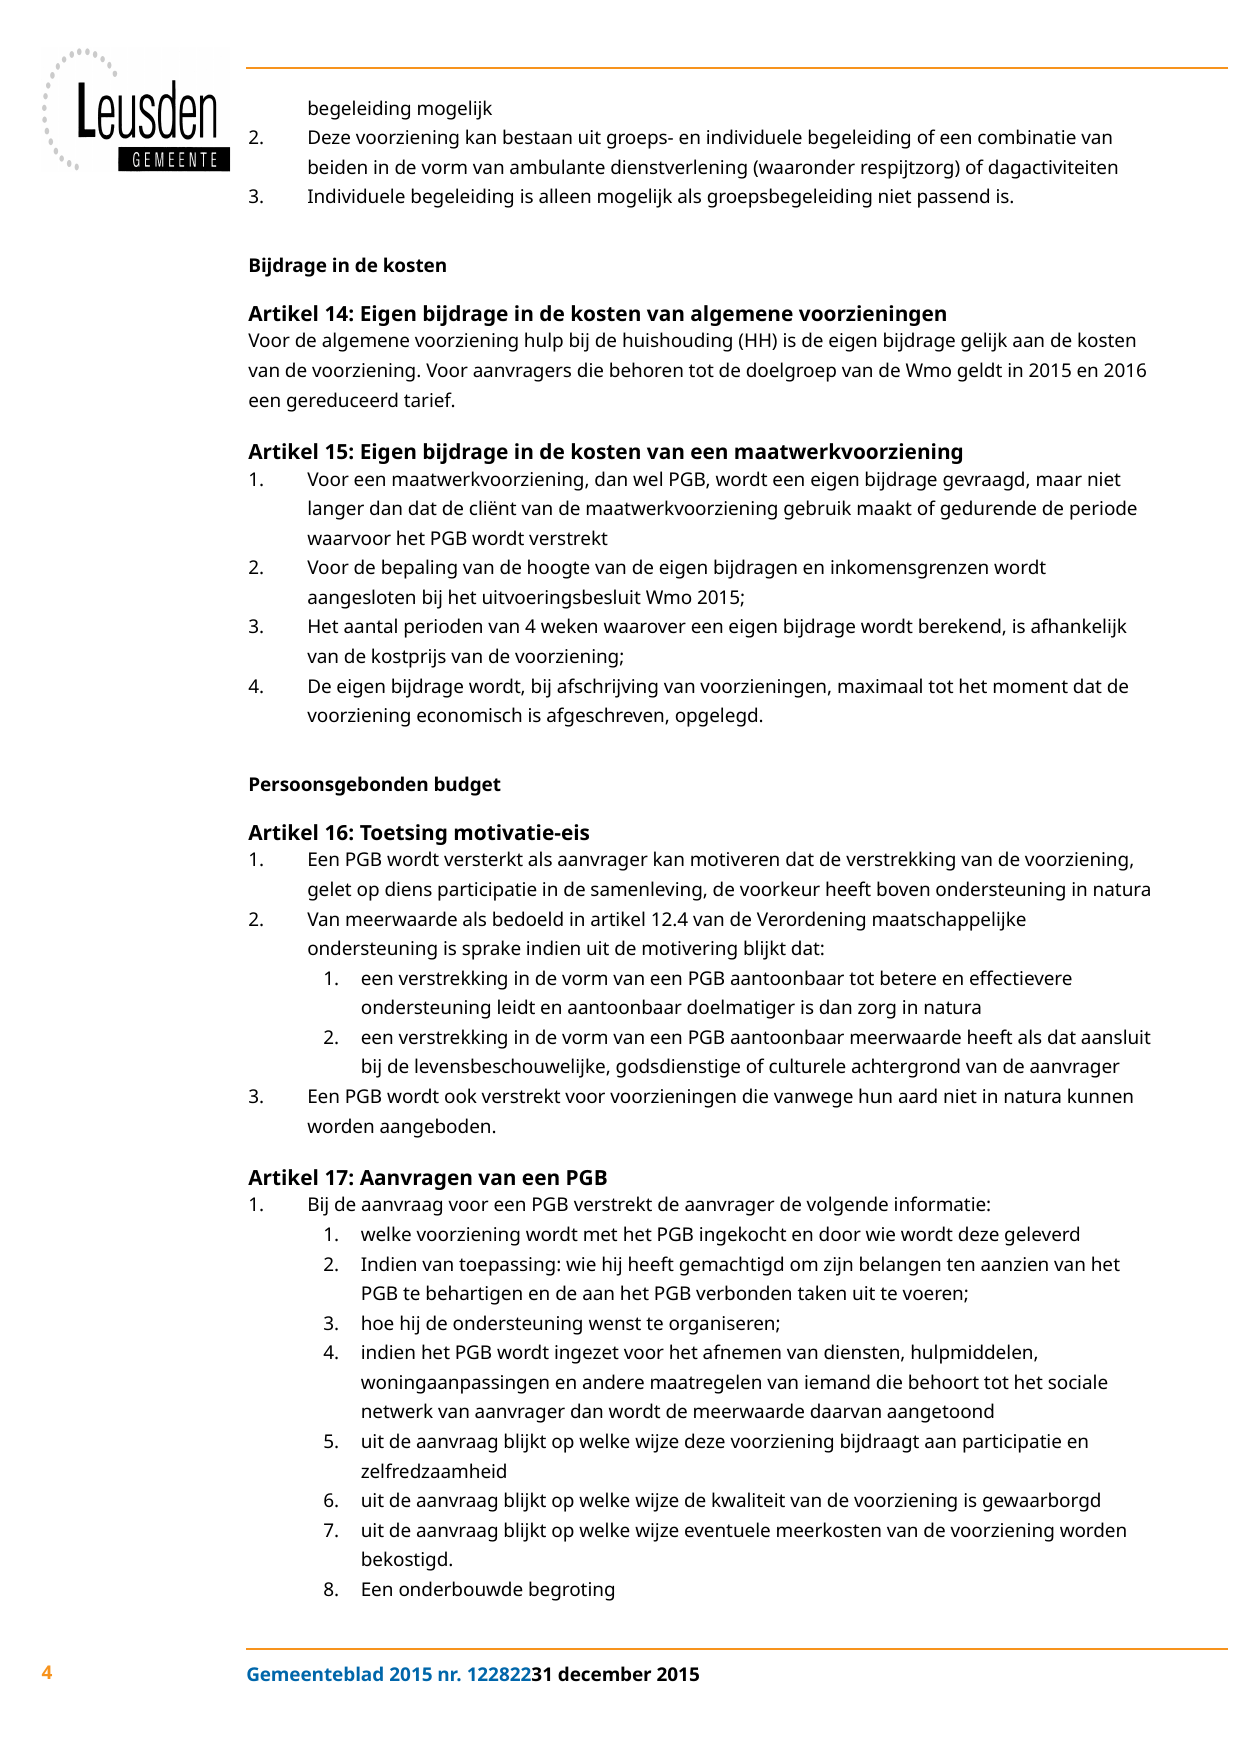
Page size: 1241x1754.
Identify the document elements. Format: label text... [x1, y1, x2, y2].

text Artikel 15: Eigen bijdrage in de kosten van een maatwerkvoorziening [248, 437, 1152, 466]
list Van meerwaarde als bedoeld in artikel 12.4 van de Verordening maatschappelijke ondersteuning is sprake indien uit de motivering blijkt dat: [248, 906, 1152, 961]
list Individuele begeleiding is alleen mogelijk als groepsbegeleiding niet passend is. [248, 183, 1152, 209]
text Artikel 14: Eigen bijdrage in de kosten van algemene voorzieningen [248, 299, 1152, 328]
list een verstrekking in de vorm van een PGB aantoonbaar tot betere en effectievere ondersteuning leidt en aantoonbaar doelmatiger is dan zorg in natura [323, 965, 1152, 1020]
list Voor de bepaling van de hoogte van de eigen bijdragen en inkomensgrenzen wordt aangesloten bij het uitvoeringsbesluit Wmo 2015; [248, 554, 1152, 610]
text Artikel 16: Toetsing motivatie-eis [248, 818, 1152, 847]
list Deze voorziening kan bestaan uit groeps- en individuele begeleiding of een combinatie van beiden in de vorm van ambulante dienstverlening (waaronder respijtzorg) of dagactiviteiten [248, 124, 1152, 180]
text Voor de algemene voorziening hulp bij de huishouding (HH) is de eigen bijdrage gelijk aan de kosten van de voorziening. Voor aanvragers die behoren tot de doelgroep van de Wmo geldt in 2015 en 2016 een gereduceerd tarief. [248, 328, 1152, 413]
list Voor een maatwerkvoorziening, dan wel PGB, wordt een eigen bijdrage gevraagd, maar niet langer dan dat de cliënt van de maatwerkvoorziening gebruik maakt of gedurende de periode waarvoor het PGB wordt verstrekt [248, 466, 1152, 551]
list Indien van toepassing: wie hij heeft gemachtigd om zijn belangen ten aanzien van het PGB te behartigen en de aan het PGB verbonden taken uit te voeren; [323, 1251, 1152, 1306]
list De eigen bijdrage wordt, bij afschrijving van voorzieningen, maximaal tot het moment dat de voorziening economisch is afgeschreven, opgelegd. [248, 673, 1152, 728]
list Een PGB wordt versterkt als aanvrager kan motiveren dat de verstrekking van de voorziening, gelet op diens participatie in de samenleving, de voorkeur heeft boven ondersteuning in natura [248, 847, 1152, 902]
list Een PGB wordt ook verstrekt voor voorzieningen die vanwege hun aard niet in natura kunnen worden aangeboden. [248, 1083, 1152, 1138]
list indien het PGB wordt ingezet voor het afnemen van diensten, hulpmiddelen, woningaanpassingen en andere maatregelen van iemand die behoort tot het sociale netwerk van aanvrager dan wordt de meerwaarde daarvan aangetoond [323, 1339, 1152, 1424]
list uit de aanvraag blijkt op welke wijze eventuele meerkosten van de voorziening worden bekostigd. [323, 1517, 1152, 1572]
list een verstrekking in de vorm van een PGB aantoonbaar meerwaarde heeft als dat aansluit bij de levensbeschouwelijke, godsdienstige of culturele achtergrond van de aanvrager [323, 1024, 1152, 1079]
list hoe hij de ondersteuning wenst te organiseren; [323, 1310, 1152, 1336]
list begeleiding mogelijk [248, 95, 1152, 121]
picture [41, 47, 231, 172]
list Bij de aanvraag voor een PGB verstrekt de aanvrager de volgende informatie: [248, 1192, 1152, 1217]
list Het aantal perioden van 4 weken waarover een eigen bijdrage wordt berekend, is afhankelijk van de kostprijs van de voorziening; [248, 614, 1152, 669]
list uit de aanvraag blijkt op welke wijze de kwaliteit van de voorziening is gewaarborgd [323, 1487, 1152, 1513]
list uit de aanvraag blijkt op welke wijze deze voorziening bijdraagt aan participatie en zelfredzaamheid [323, 1428, 1152, 1484]
text Artikel 17: Aanvragen van een PGB [248, 1163, 1152, 1192]
text Bijdrage in de kosten [248, 250, 1152, 278]
text Persoonsgebonden budget [248, 769, 1152, 797]
list welke voorziening wordt met het PGB ingekocht en door wie wordt deze geleverd [323, 1221, 1152, 1247]
list Een onderbouwde begroting [323, 1576, 1152, 1602]
